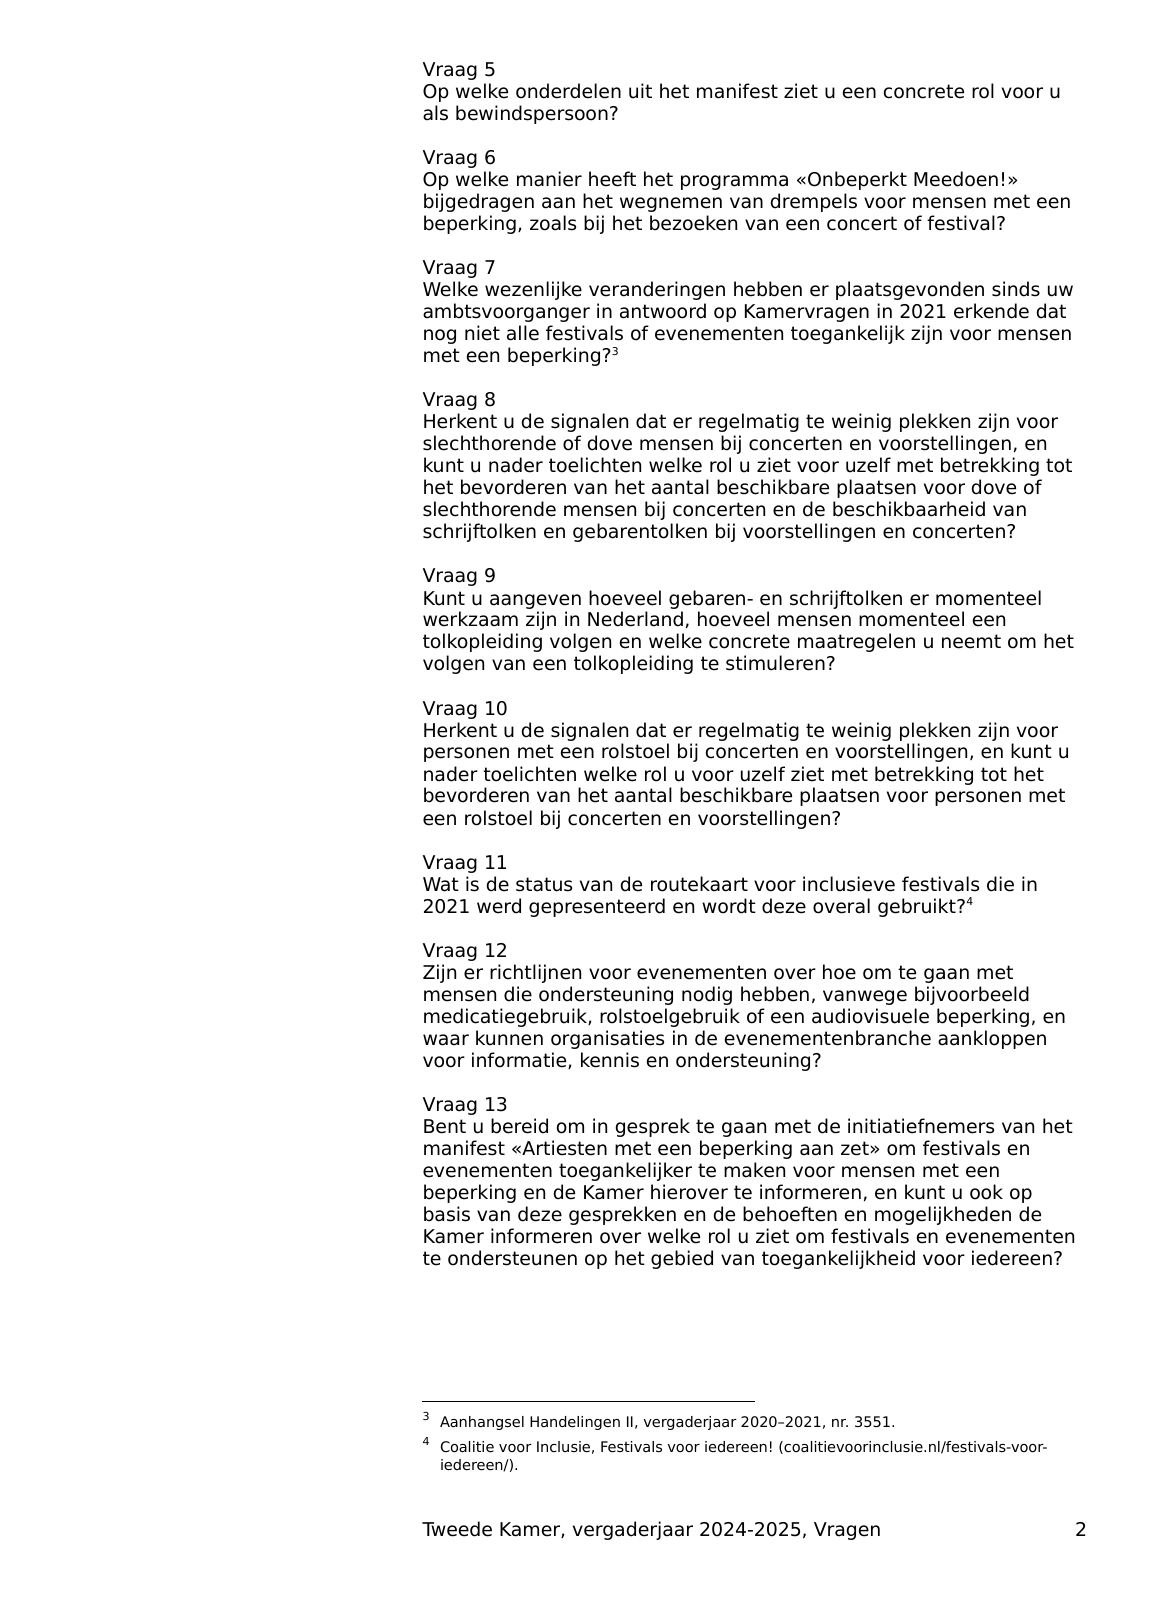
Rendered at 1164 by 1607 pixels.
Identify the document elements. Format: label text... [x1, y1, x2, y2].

text Vraag 8 [422, 389, 1087, 411]
text Welke wezenlijke veranderingen hebben er plaatsgevonden sinds uw ambtsvoorganger in antwoord op Kamervragen in 2021 erkende dat nog niet alle festivals of evenementen toegankelijk zijn voor mensen met een beperking? [422, 279, 1087, 367]
text Vraag 5 [422, 59, 1087, 81]
text Vraag 6 [422, 147, 1087, 169]
text Zijn er richtlijnen voor evenementen over hoe om te gaan met mensen die ondersteuning nodig hebben, vanwege bijvoorbeeld medicatiegebruik, rolstoelgebruik of een audiovisuele beperking, en waar kunnen organisaties in de evenementenbranche aankloppen voor informatie, kennis en ondersteuning? [422, 962, 1087, 1072]
text Op welke onderdelen uit het manifest ziet u een concrete rol voor u als bewindspersoon? [422, 81, 1087, 125]
text Vraag 13 [422, 1094, 1087, 1116]
text Op welke manier heeft het programma «Onbeperkt Meedoen!» bijgedragen aan het wegnemen van drempels voor mensen met een beperking, zoals bij het bezoeken van een concert of festival? [422, 169, 1087, 235]
text Bent u bereid om in gesprek te gaan met de initiatiefnemers van het manifest «Artiesten met een beperking aan zet» om festivals en evenementen toegankelijker te maken voor mensen met een beperking en de Kamer hierover te informeren, en kunt u ook op basis van deze gesprekken en de behoeften en mogelijkheden de Kamer informeren over welke rol u ziet om festivals en evenementen te ondersteunen op het gebied van toegankelijkheid voor iedereen? [422, 1116, 1087, 1269]
text Vraag 11 [422, 852, 1087, 873]
text Wat is de status van de routekaart voor inclusieve festivals die in 2021 werd gepresenteerd en wordt deze overal gebruikt? [422, 873, 1087, 917]
text Vraag 7 [422, 257, 1087, 279]
text Kunt u aangeven hoeveel gebaren- en schrijftolken er momenteel werkzaam zijn in Nederland, hoeveel mensen momenteel een tolkopleiding volgen en welke concrete maatregelen u neemt om het volgen van een tolkopleiding te stimuleren? [422, 587, 1087, 675]
text Vraag 12 [422, 940, 1087, 962]
text Herkent u de signalen dat er regelmatig te weinig plekken zijn voor slechthorende of dove mensen bij concerten en voorstellingen, en kunt u nader toelichten welke rol u ziet voor uzelf met betrekking tot het bevorderen van het aantal beschikbare plaatsen voor dove of slechthorende mensen bij concerten en de beschikbaarheid van schrijftolken en gebarentolken bij voorstellingen en concerten? [422, 411, 1087, 543]
text Vraag 9 [422, 565, 1087, 587]
text Aanhangsel Handelingen II, vergaderjaar 2020–2021, nr. 3551. [422, 1410, 1087, 1432]
text Coalitie voor Inclusie, Festivals voor iedereen! (coalitievoorinclusie.nl/festivals-voor-iedereen/). [422, 1435, 1087, 1474]
text Vraag 10 [422, 697, 1087, 719]
text Herkent u de signalen dat er regelmatig te weinig plekken zijn voor personen met een rolstoel bij concerten en voorstellingen, en kunt u nader toelichten welke rol u voor uzelf ziet met betrekking tot het bevorderen van het aantal beschikbare plaatsen voor personen met een rolstoel bij concerten en voorstellingen? [422, 719, 1087, 829]
